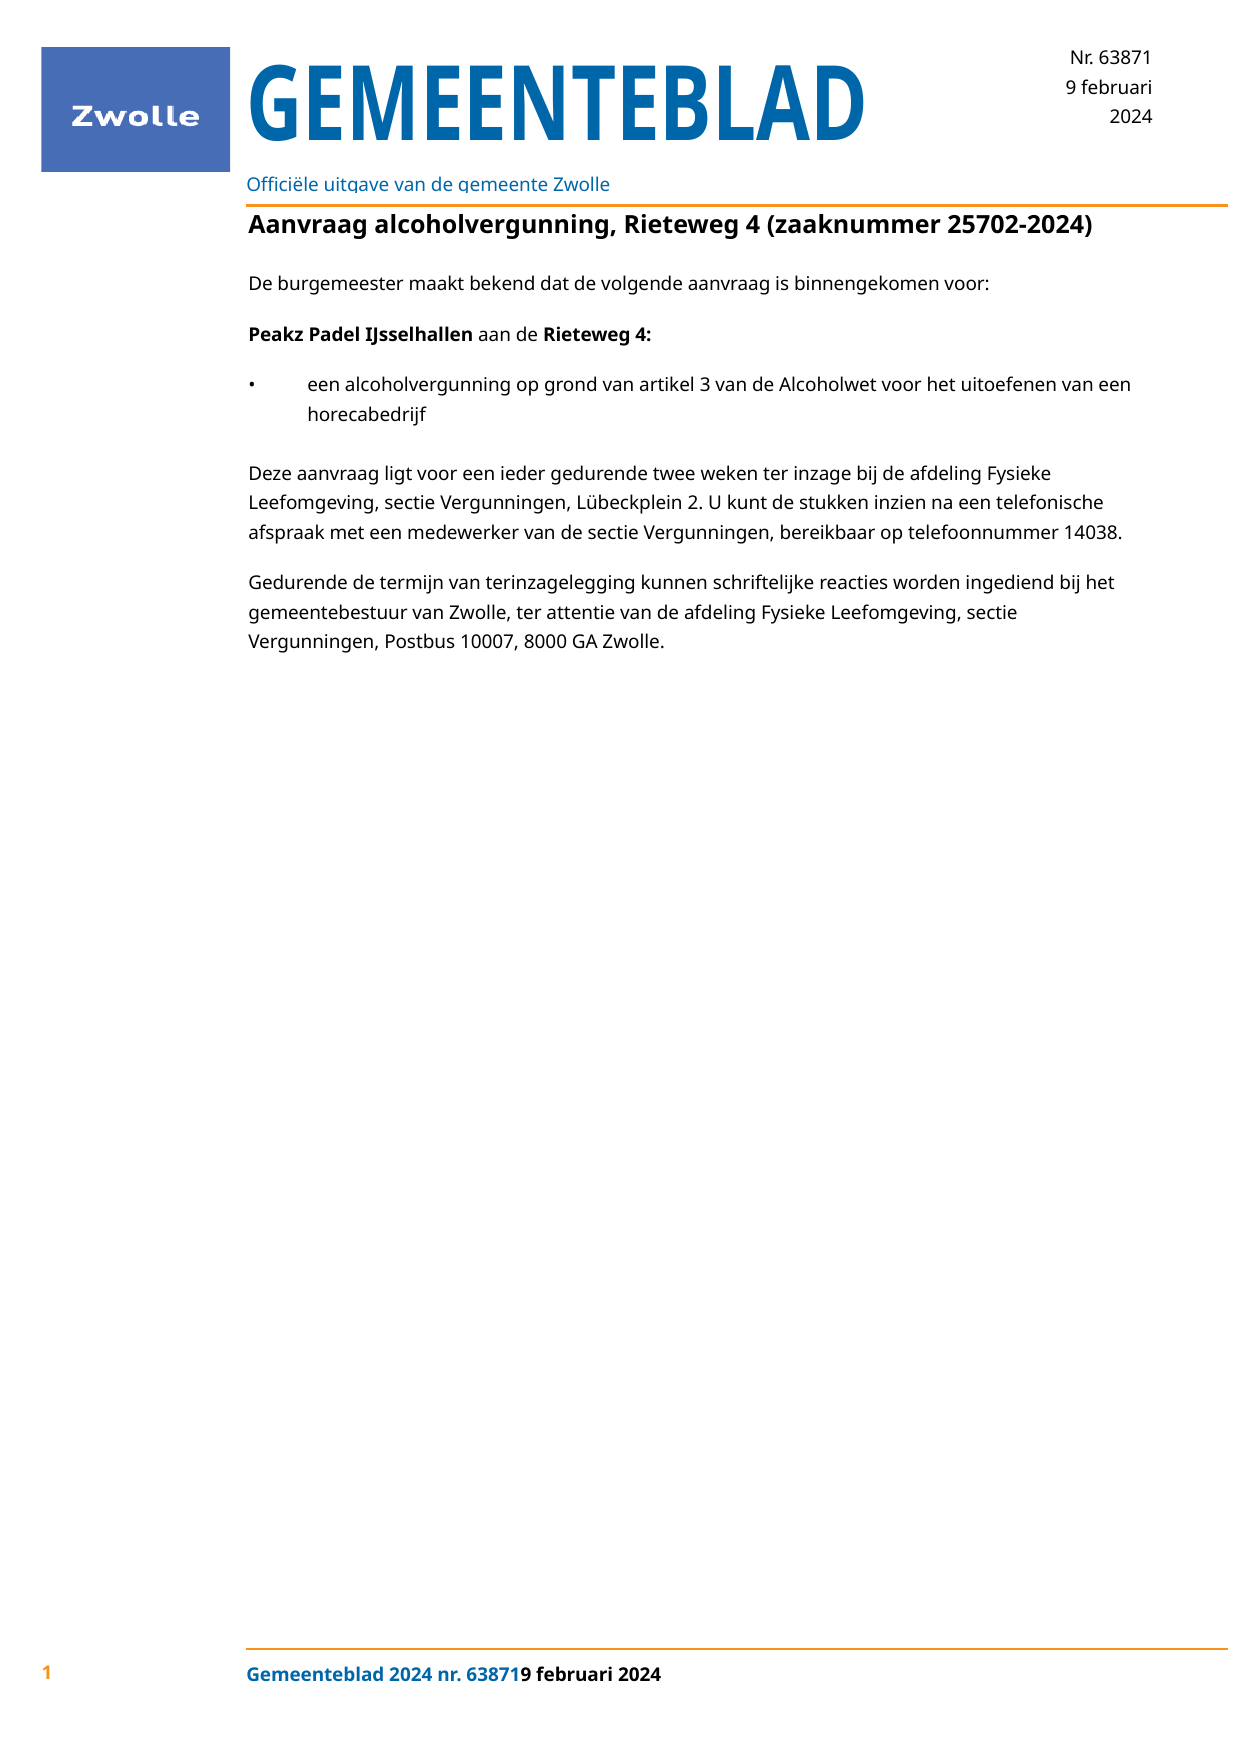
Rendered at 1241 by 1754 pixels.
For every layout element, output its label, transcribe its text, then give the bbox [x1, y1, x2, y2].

text Gedurende de termijn van terinzagelegging kunnen schriftelijke reacties worden ingediend bij het gemeentebestuur van Zwolle, ter attentie van de afdeling Fysieke Leefomgeving, sectie Vergunningen, Postbus 10007, 8000 GA Zwolle. [248, 569, 1152, 654]
text Aanvraag alcoholvergunning, Rieteweg 4 (zaaknummer 25702-2024) [248, 207, 1152, 241]
picture [41, 47, 231, 172]
text Peakz Padel IJsselhallen aan de Rieteweg 4: [248, 321, 1152, 346]
text Deze aanvraag ligt voor een ieder gedurende twee weken ter inzage bij de afdeling Fysieke Leefomgeving, sectie Vergunningen, Lübeckplein 2. U kunt de stukken inzien na een telefonische afspraak met een medewerker van de sectie Vergunningen, bereikbaar op telefoonnummer 14038. [248, 460, 1152, 545]
list een alcoholvergunning op grond van artikel 3 van de Alcoholwet voor het uitoefenen van een horecabedrijf [248, 371, 1152, 426]
text De burgemeester maakt bekend dat de volgende aanvraag is binnengekomen voor: [248, 270, 1152, 296]
